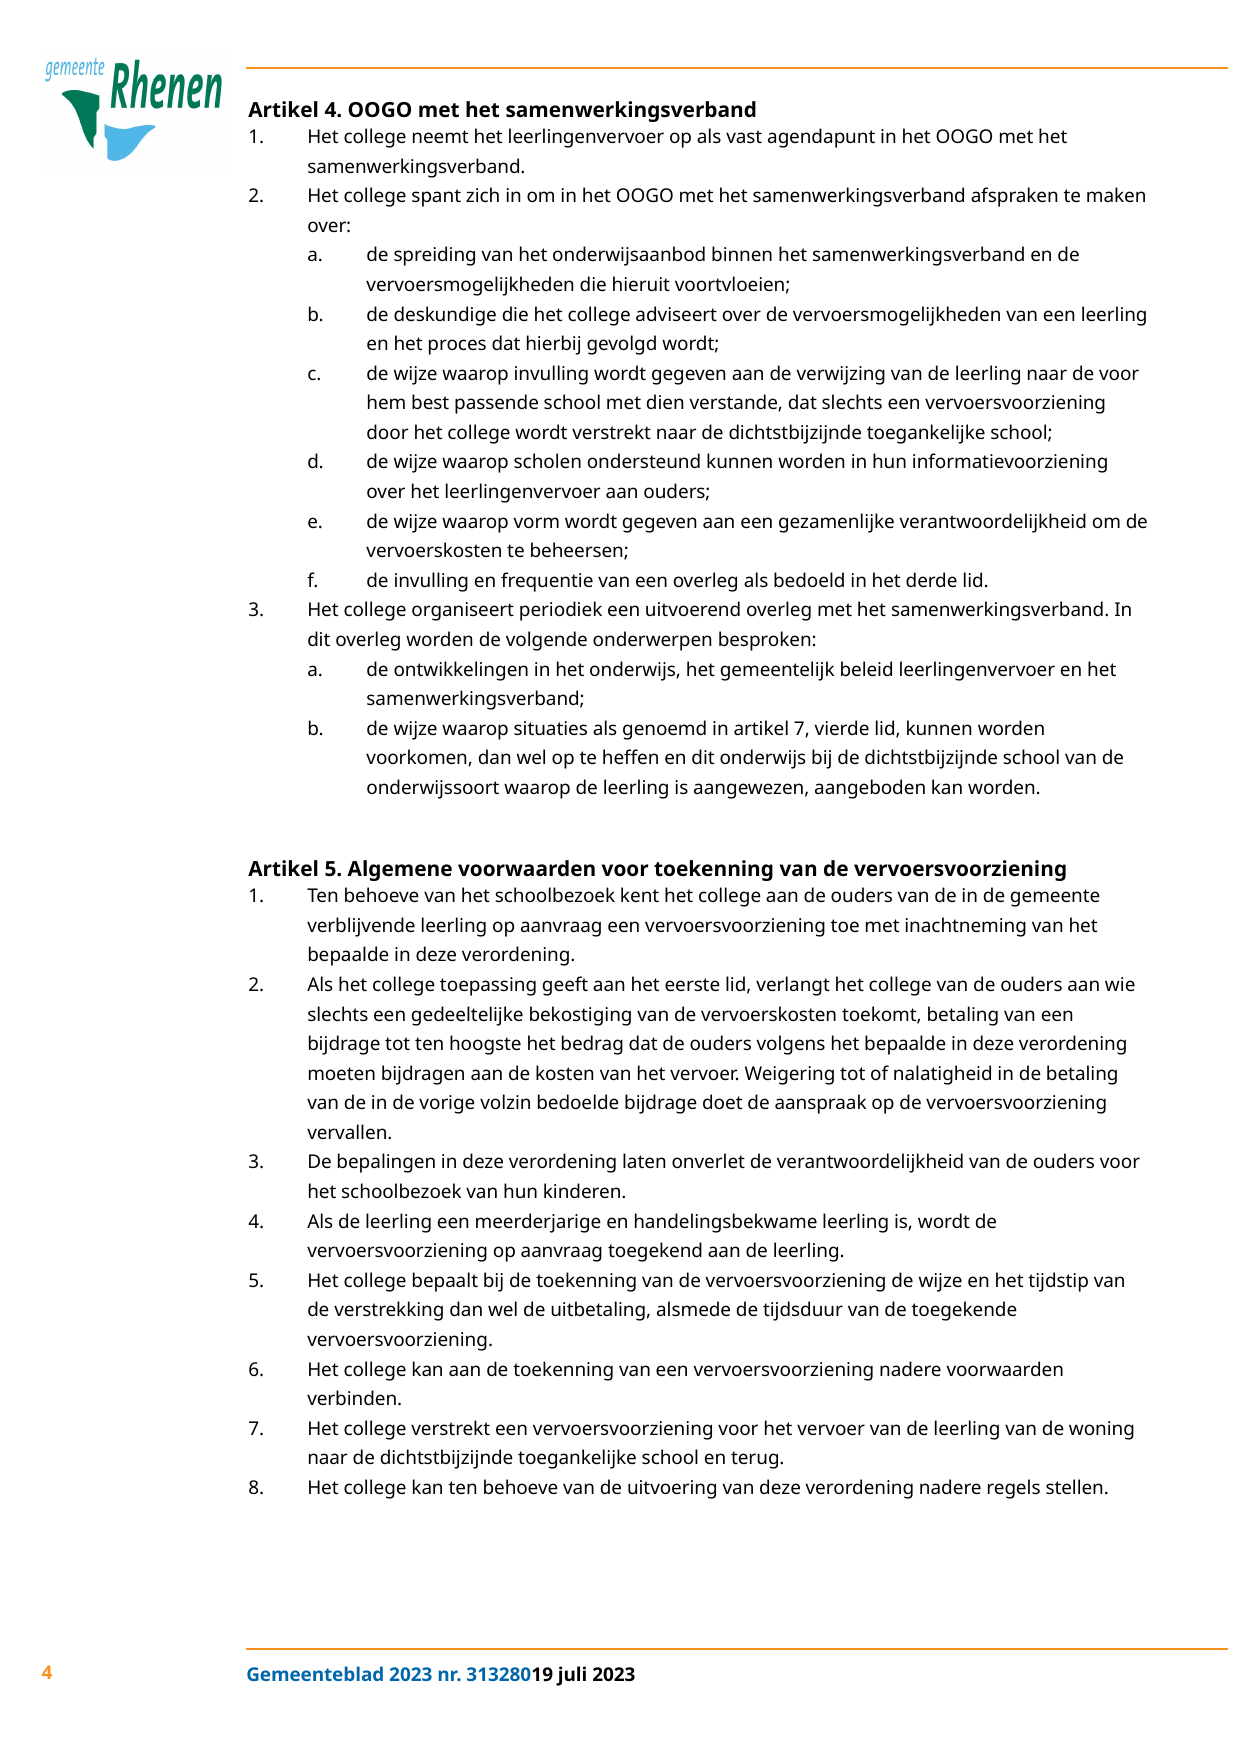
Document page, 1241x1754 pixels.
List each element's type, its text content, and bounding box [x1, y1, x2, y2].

list Het college verstrekt een vervoersvoorziening voor het vervoer van de leerling van de woning naar de dichtstbijzijnde toegankelijke school en terug. [248, 1415, 1152, 1470]
list Het college kan aan de toekenning van een vervoersvoorziening nadere voorwaarden verbinden. [248, 1356, 1152, 1411]
list Het college kan ten behoeve van de uitvoering van deze verordening nadere regels stellen. [248, 1474, 1152, 1500]
list Het college neemt het leerlingenvervoer op als vast agendapunt in het OOGO met het samenwerkingsverband. [248, 123, 1152, 178]
text Artikel 5. Algemene voorwaarden voor toekenning van de vervoersvoorziening [248, 854, 1152, 882]
picture [41, 47, 231, 172]
list Ten behoeve van het schoolbezoek kent het college aan de ouders van de in de gemeente verblijvende leerling op aanvraag een vervoersvoorziening toe met inachtneming van het bepaalde in deze verordening. [248, 882, 1152, 967]
list de wijze waarop situaties als genoemd in artikel 7, vierde lid, kunnen worden voorkomen, dan wel op te heffen en dit onderwijs bij de dichtstbijzijnde school van de onderwijssoort waarop de leerling is aangewezen, aangeboden kan worden. [307, 715, 1152, 800]
list de ontwikkelingen in het onderwijs, het gemeentelijk beleid leerlingenvervoer en het samenwerkingsverband; [307, 656, 1152, 711]
list Als het college toepassing geeft aan het eerste lid, verlangt het college van de ouders aan wie slechts een gedeeltelijke bekostiging van de vervoerskosten toekomt, betaling van een bijdrage tot ten hoogste het bedrag dat de ouders volgens het bepaalde in deze verordening moeten bijdragen aan de kosten van het vervoer. Weigering tot of nalatigheid in de betaling van de in de vorige volzin bedoelde bijdrage doet de aanspraak op de vervoersvoorziening vervallen. [248, 971, 1152, 1145]
list de wijze waarop invulling wordt gegeven aan de verwijzing van de leerling naar de voor hem best passende school met dien verstande, dat slechts een vervoersvoorziening door het college wordt verstrekt naar de dichtstbijzijnde toegankelijke school; [307, 360, 1152, 445]
text Artikel 4. OOGO met het samenwerkingsverband [248, 95, 1152, 123]
list Het college spant zich in om in het OOGO met het samenwerkingsverband afspraken te maken over: [248, 182, 1152, 238]
list de invulling en frequentie van een overleg als bedoeld in het derde lid. [307, 567, 1152, 593]
list de spreiding van het onderwijsaanbod binnen het samenwerkingsverband en de vervoersmogelijkheden die hieruit voortvloeien; [307, 242, 1152, 297]
list de wijze waarop vorm wordt gegeven aan een gezamenlijke verantwoordelijkheid om de vervoerskosten te beheersen; [307, 508, 1152, 563]
list Als de leerling een meerderjarige en handelingsbekwame leerling is, wordt de vervoersvoorziening op aanvraag toegekend aan de leerling. [248, 1208, 1152, 1263]
list de wijze waarop scholen ondersteund kunnen worden in hun informatievoorziening over het leerlingenvervoer aan ouders; [307, 449, 1152, 504]
list de deskundige die het college adviseert over de vervoersmogelijkheden van een leerling en het proces dat hierbij gevolgd wordt; [307, 301, 1152, 356]
list De bepalingen in deze verordening laten onverlet de verantwoordelijkheid van de ouders voor het schoolbezoek van hun kinderen. [248, 1149, 1152, 1204]
list Het college bepaalt bij de toekenning van de vervoersvoorziening de wijze en het tijdstip van de verstrekking dan wel de uitbetaling, alsmede de tijdsduur van de toegekende vervoersvoorziening. [248, 1267, 1152, 1352]
list Het college organiseert periodiek een uitvoerend overleg met het samenwerkingsverband. In dit overleg worden de volgende onderwerpen besproken: [248, 597, 1152, 652]
